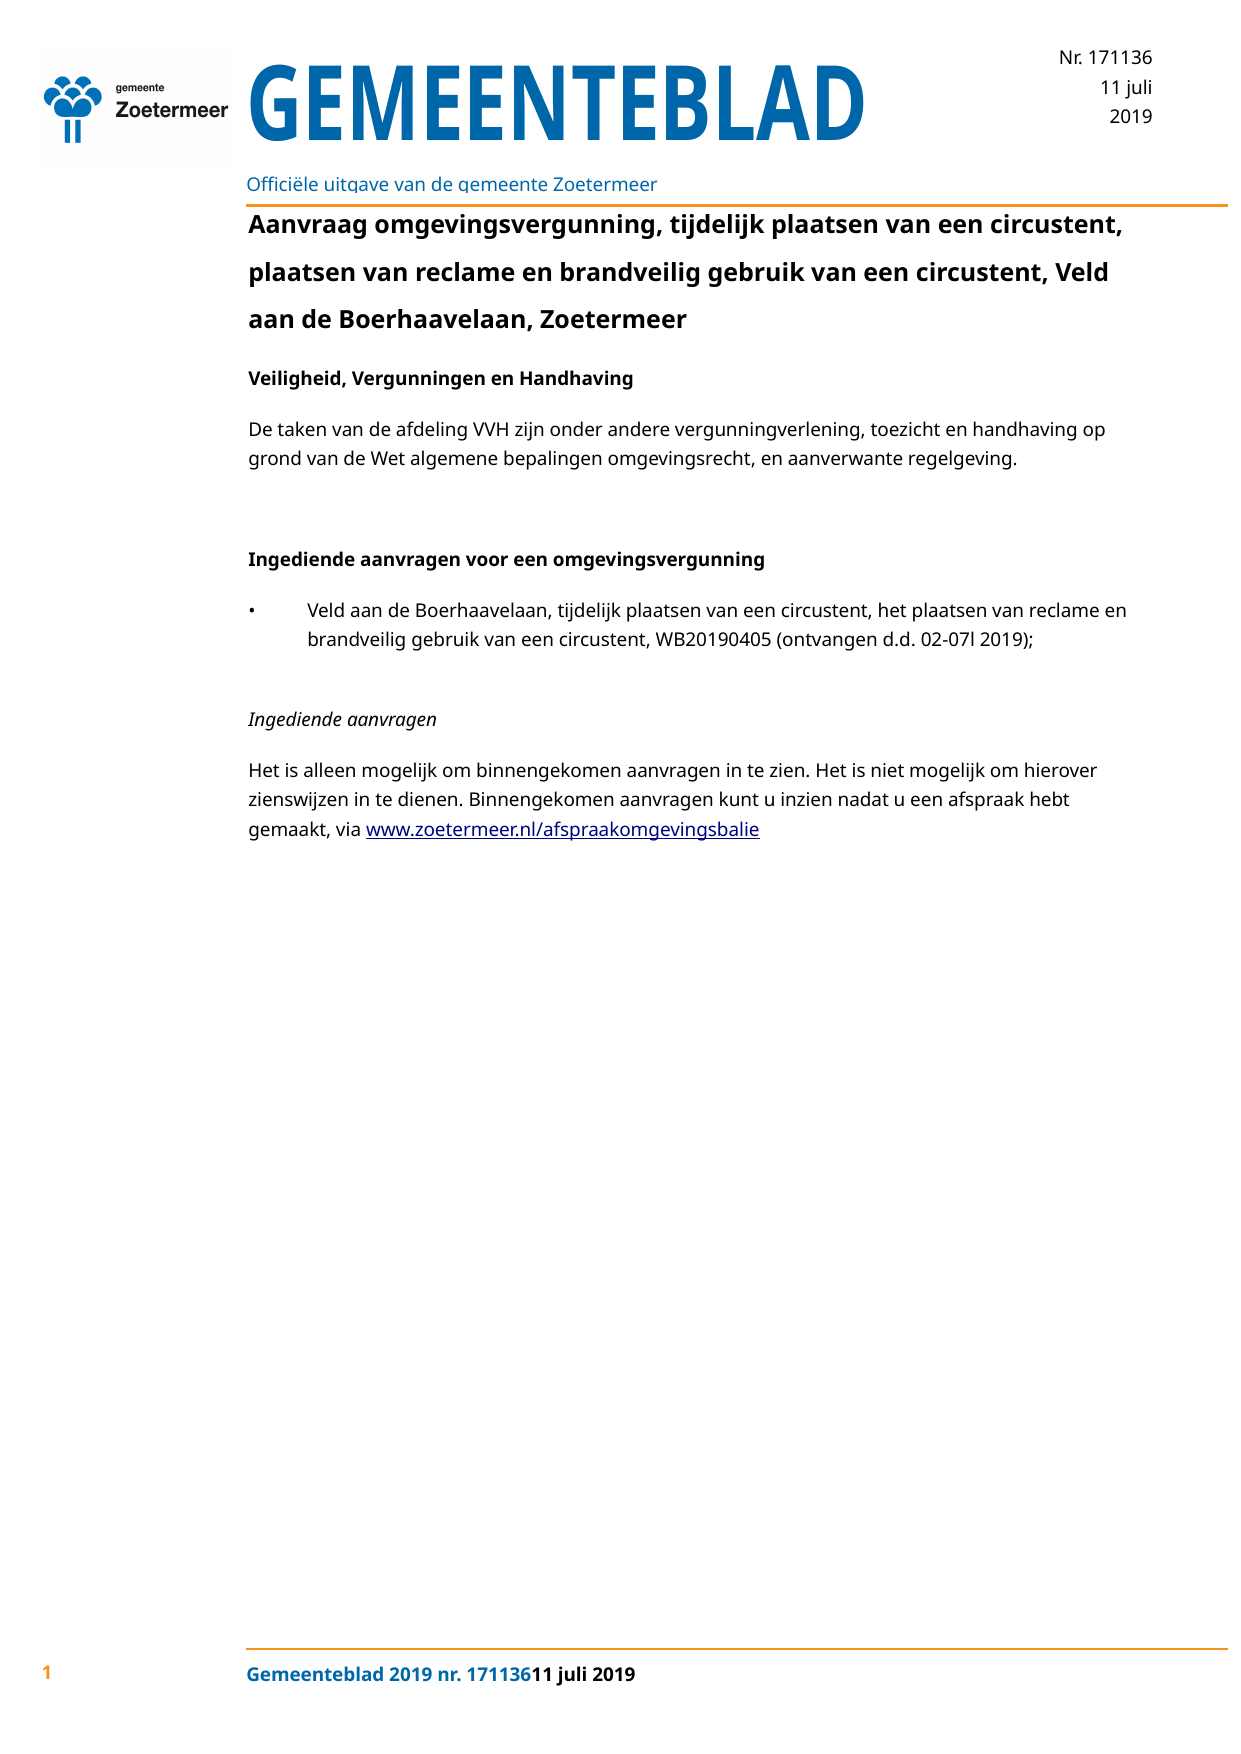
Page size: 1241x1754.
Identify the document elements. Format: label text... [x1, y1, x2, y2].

text Veiligheid, Vergunningen en Handhaving [248, 366, 1152, 391]
text Ingediende aanvragen voor een omgevingsvergunning [248, 546, 1152, 572]
text Ingediende aanvragen [248, 706, 1152, 732]
text Aanvraag omgevingsvergunning, tijdelijk plaatsen van een circustent, plaatsen van reclame en brandveilig gebruik van een circustent, Veld aan de Boerhaavelaan, Zoetermeer [248, 207, 1152, 336]
picture [41, 47, 231, 172]
list Veld aan de Boerhaavelaan, tijdelijk plaatsen van een circustent, het plaatsen van reclame en brandveilig gebruik van een circustent, WB20190405 (ontvangen d.d. 02-07l 2019); [248, 597, 1152, 652]
text Het is alleen mogelijk om binnengekomen aanvragen in te zien. Het is niet mogelijk om hierover zienswijzen in te dienen. Binnengekomen aanvragen kunt u inzien nadat u een afspraak hebt gemaakt, via www.zoetermeer.nl/afspraakomgevingsbalie [248, 757, 1152, 842]
text De taken van de afdeling VVH zijn onder andere vergunningverlening, toezicht en handhaving op grond van de Wet algemene bepalingen omgevingsrecht, en aanverwante regelgeving. [248, 416, 1152, 471]
